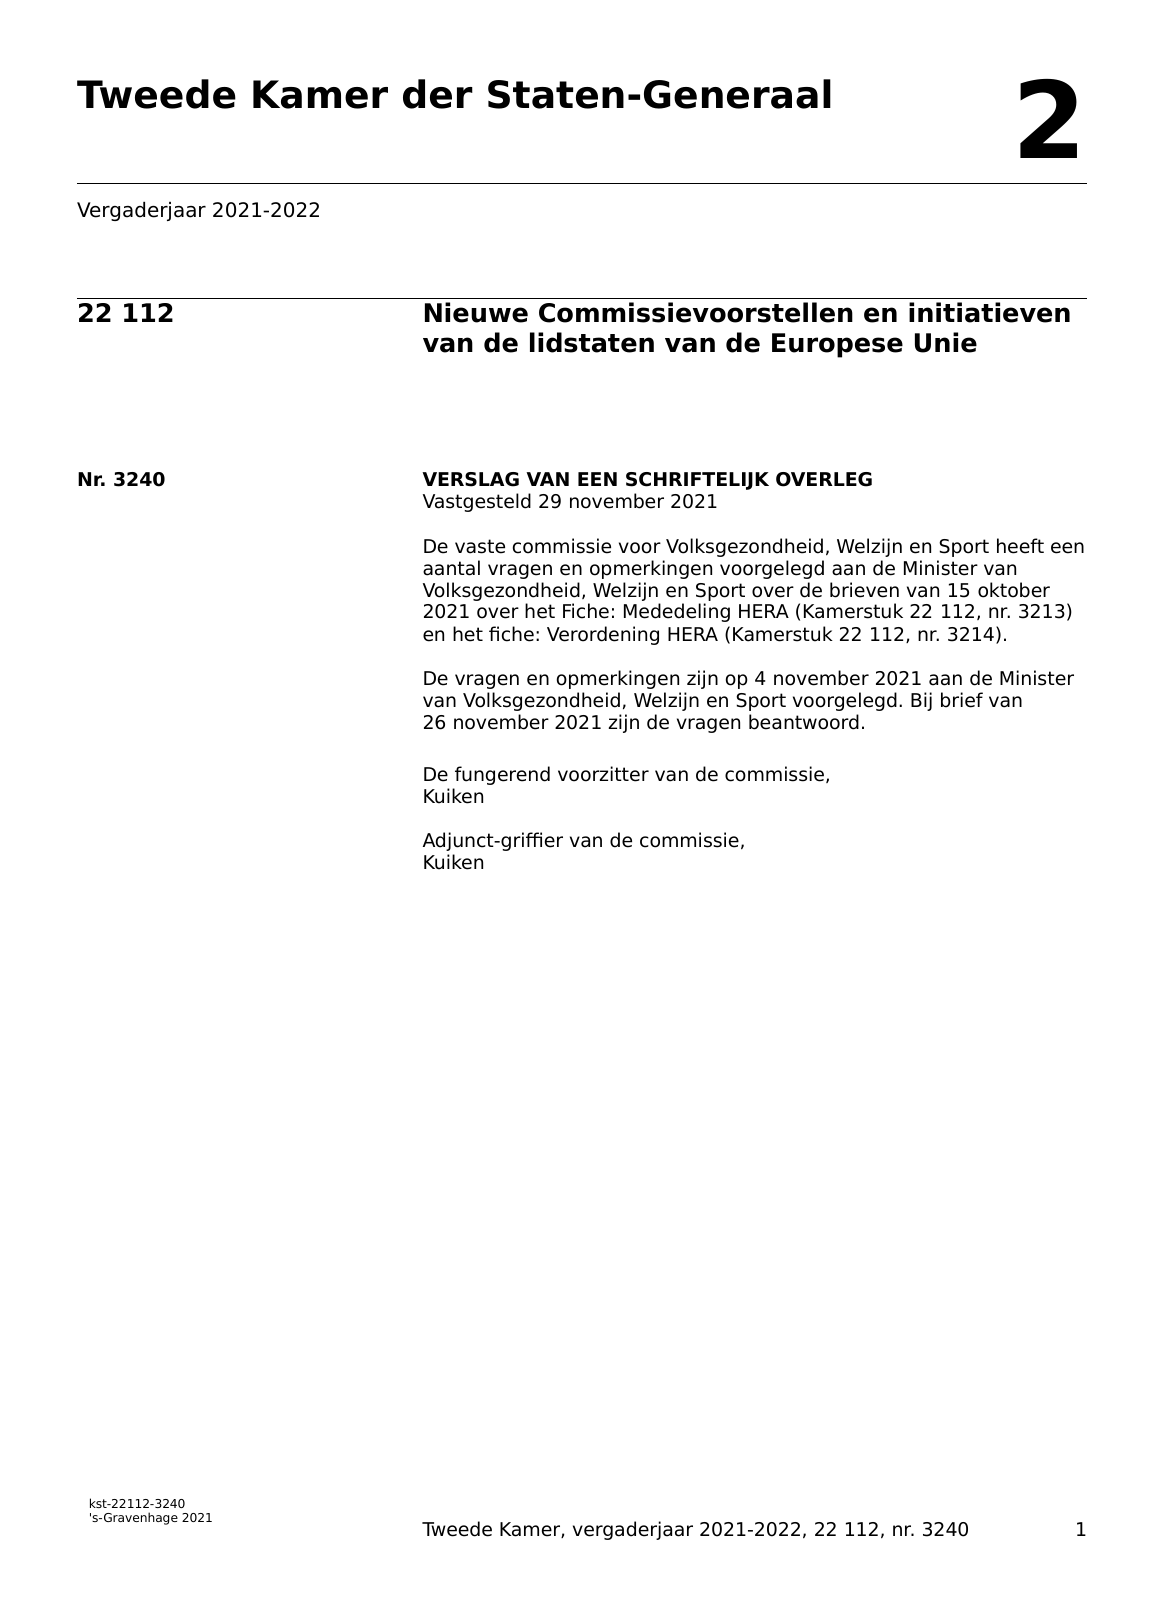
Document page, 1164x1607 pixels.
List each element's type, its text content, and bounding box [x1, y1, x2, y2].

table_cell Vergaderjaar 2021-2022 [77, 184, 1087, 298]
table_header Tweede Kamer der Staten-Generaal [77, 59, 886, 183]
table_header 2 [886, 59, 1087, 183]
subtitle Nr. 3240 VERSLAG VAN EEN SCHRIFTELIJK OVERLEG [77, 469, 1087, 491]
text 's-Gravenhage 2021 [88, 1511, 323, 1525]
text kst-22112-3240 [88, 1497, 323, 1511]
subtitle 22 112 Nieuwe Commissievoorstellen en initiatieven van de lidstaten van de Europese Unie [77, 299, 1087, 358]
text De vragen en opmerkingen zijn op 4 november 2021 aan de Minister van Volksgezondheid, Welzijn en Sport voorgelegd. Bij brief van 26 november 2021 zijn de vragen beantwoord. [422, 668, 1087, 733]
text Adjunct-griffier van de commissie, Kuiken [422, 830, 1087, 874]
text De vaste commissie voor Volksgezondheid, Welzijn en Sport heeft een aantal vragen en opmerkingen voorgelegd aan de Minister van Volksgezondheid, Welzijn en Sport over de brieven van 15 oktober 2021 over het Fiche: Mededeling HERA (Kamerstuk 22 112, nr. 3213) en het fiche: Verordening HERA (Kamerstuk 22 112, nr. 3214). [422, 536, 1087, 645]
text De fungerend voorzitter van de commissie, Kuiken [422, 763, 1087, 807]
text Vastgesteld 29 november 2021 [422, 491, 1087, 513]
